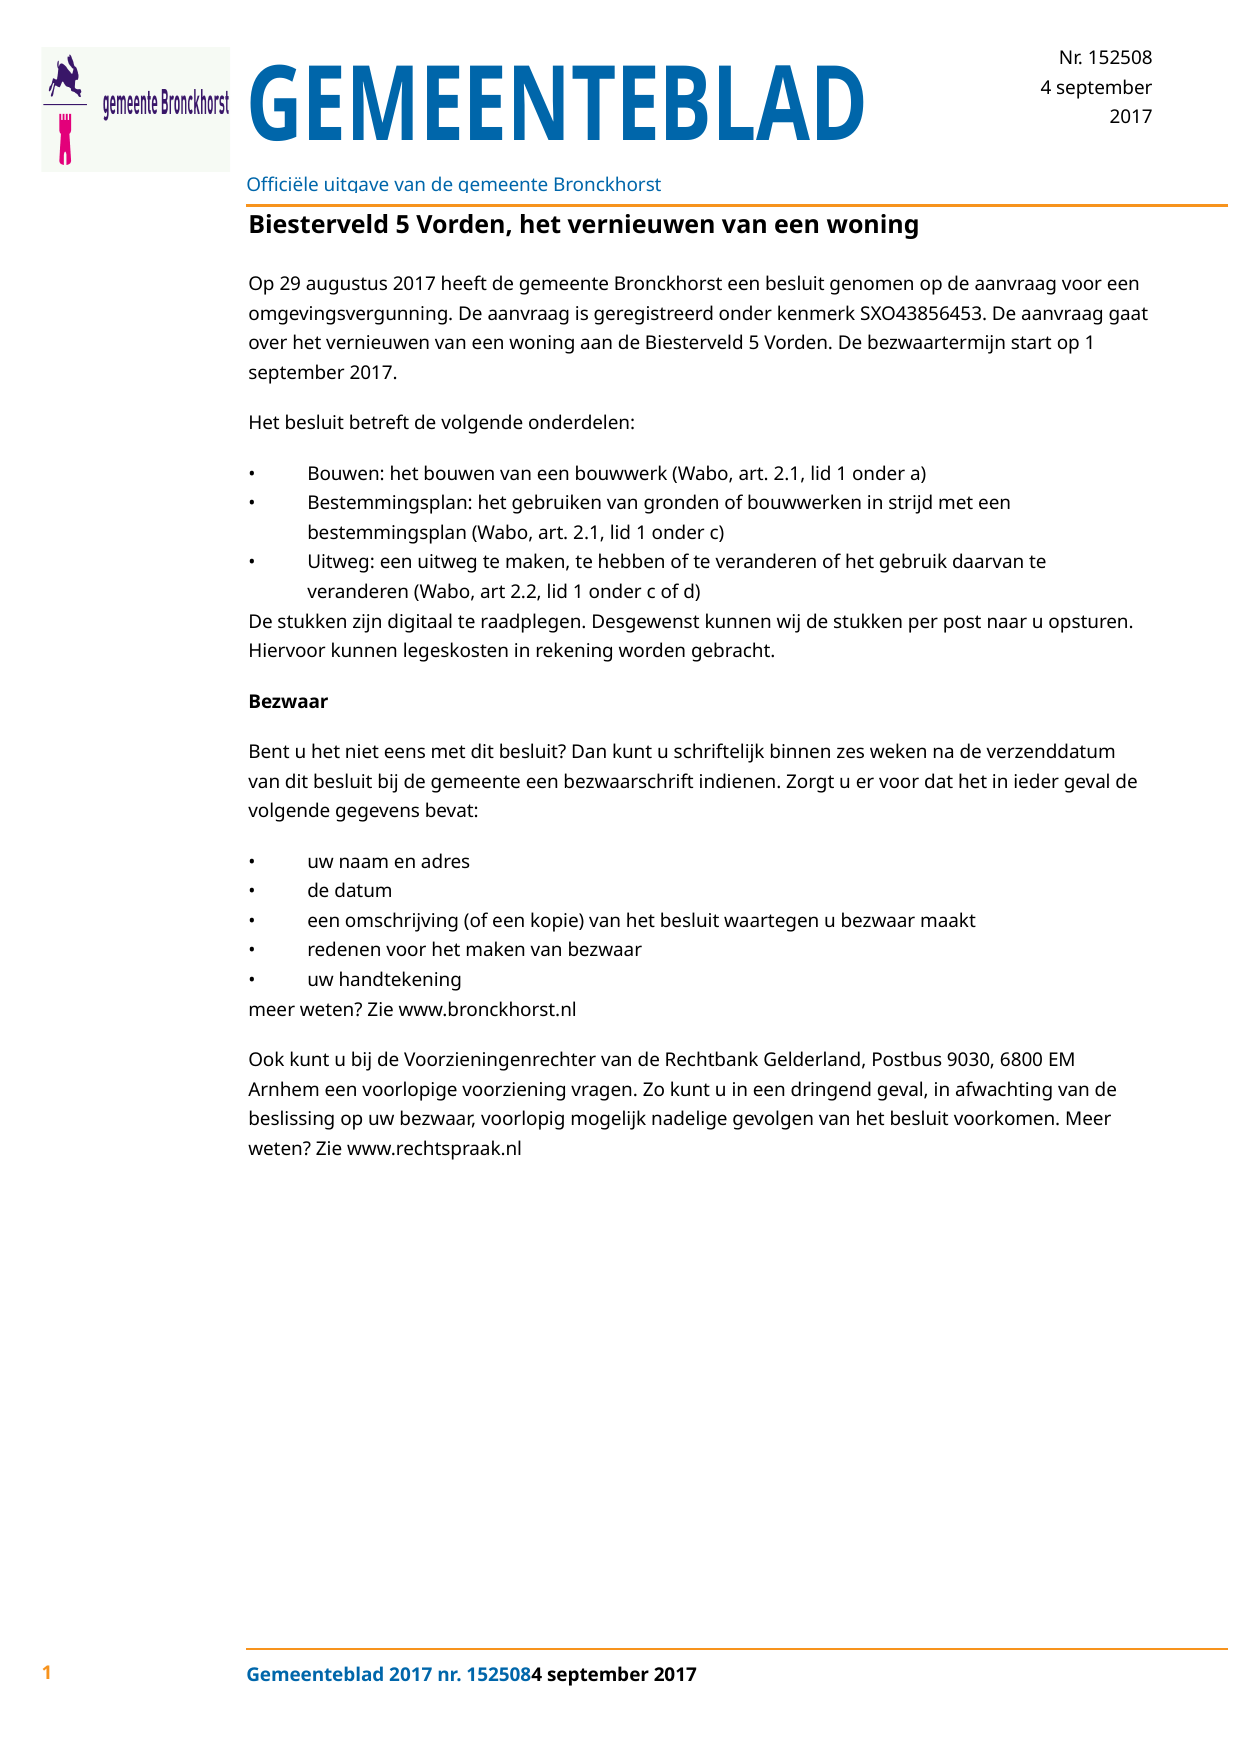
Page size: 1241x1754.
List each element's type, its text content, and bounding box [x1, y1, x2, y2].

list uw handtekening [248, 966, 1152, 992]
text meer weten? Zie www.bronckhorst.nl [248, 996, 1152, 1021]
text Biesterveld 5 Vorden, het vernieuwen van een woning [248, 207, 1152, 241]
text Ook kunt u bij de Voorzieningenrechter van de Rechtbank Gelderland, Postbus 9030, 6800 EM Arnhem een voorlopige voorziening vragen. Zo kunt u in een dringend geval, in afwachting van de beslissing op uw bezwaar, voorlopig mogelijk nadelige gevolgen van het besluit voorkomen. Meer weten? Zie www.rechtspraak.nl [248, 1046, 1152, 1161]
list uw naam en adres [248, 848, 1152, 873]
list redenen voor het maken van bezwaar [248, 937, 1152, 962]
text Op 29 augustus 2017 heeft de gemeente Bronckhorst een besluit genomen op de aanvraag voor een omgevingsvergunning. De aanvraag is geregistreerd onder kenmerk SXO43856453. De aanvraag gaat over het vernieuwen van een woning aan de Biesterveld 5 Vorden. De bezwaartermijn start op 1 september 2017. [248, 270, 1152, 385]
list Bouwen: het bouwen van een bouwwerk (Wabo, art. 2.1, lid 1 onder a) [248, 460, 1152, 486]
text Bent u het niet eens met dit besluit? Dan kunt u schriftelijk binnen zes weken na de verzenddatum van dit besluit bij de gemeente een bezwaarschrift indienen. Zorgt u er voor dat het in ieder geval de volgende gegevens bevat: [248, 738, 1152, 823]
text Bezwaar [248, 688, 1152, 713]
list Uitweg: een uitweg te maken, te hebben of te veranderen of het gebruik daarvan te veranderen (Wabo, art 2.2, lid 1 onder c of d) [248, 549, 1152, 604]
list Bestemmingsplan: het gebruiken van gronden of bouwwerken in strijd met een bestemmingsplan (Wabo, art. 2.1, lid 1 onder c) [248, 489, 1152, 545]
text De stukken zijn digitaal te raadplegen. Desgewenst kunnen wij de stukken per post naar u opsturen. Hiervoor kunnen legeskosten in rekening worden gebracht. [248, 608, 1152, 663]
list een omschrijving (of een kopie) van het besluit waartegen u bezwaar maakt [248, 907, 1152, 933]
list de datum [248, 877, 1152, 903]
picture [41, 47, 231, 172]
text Het besluit betreft de volgende onderdelen: [248, 409, 1152, 435]
